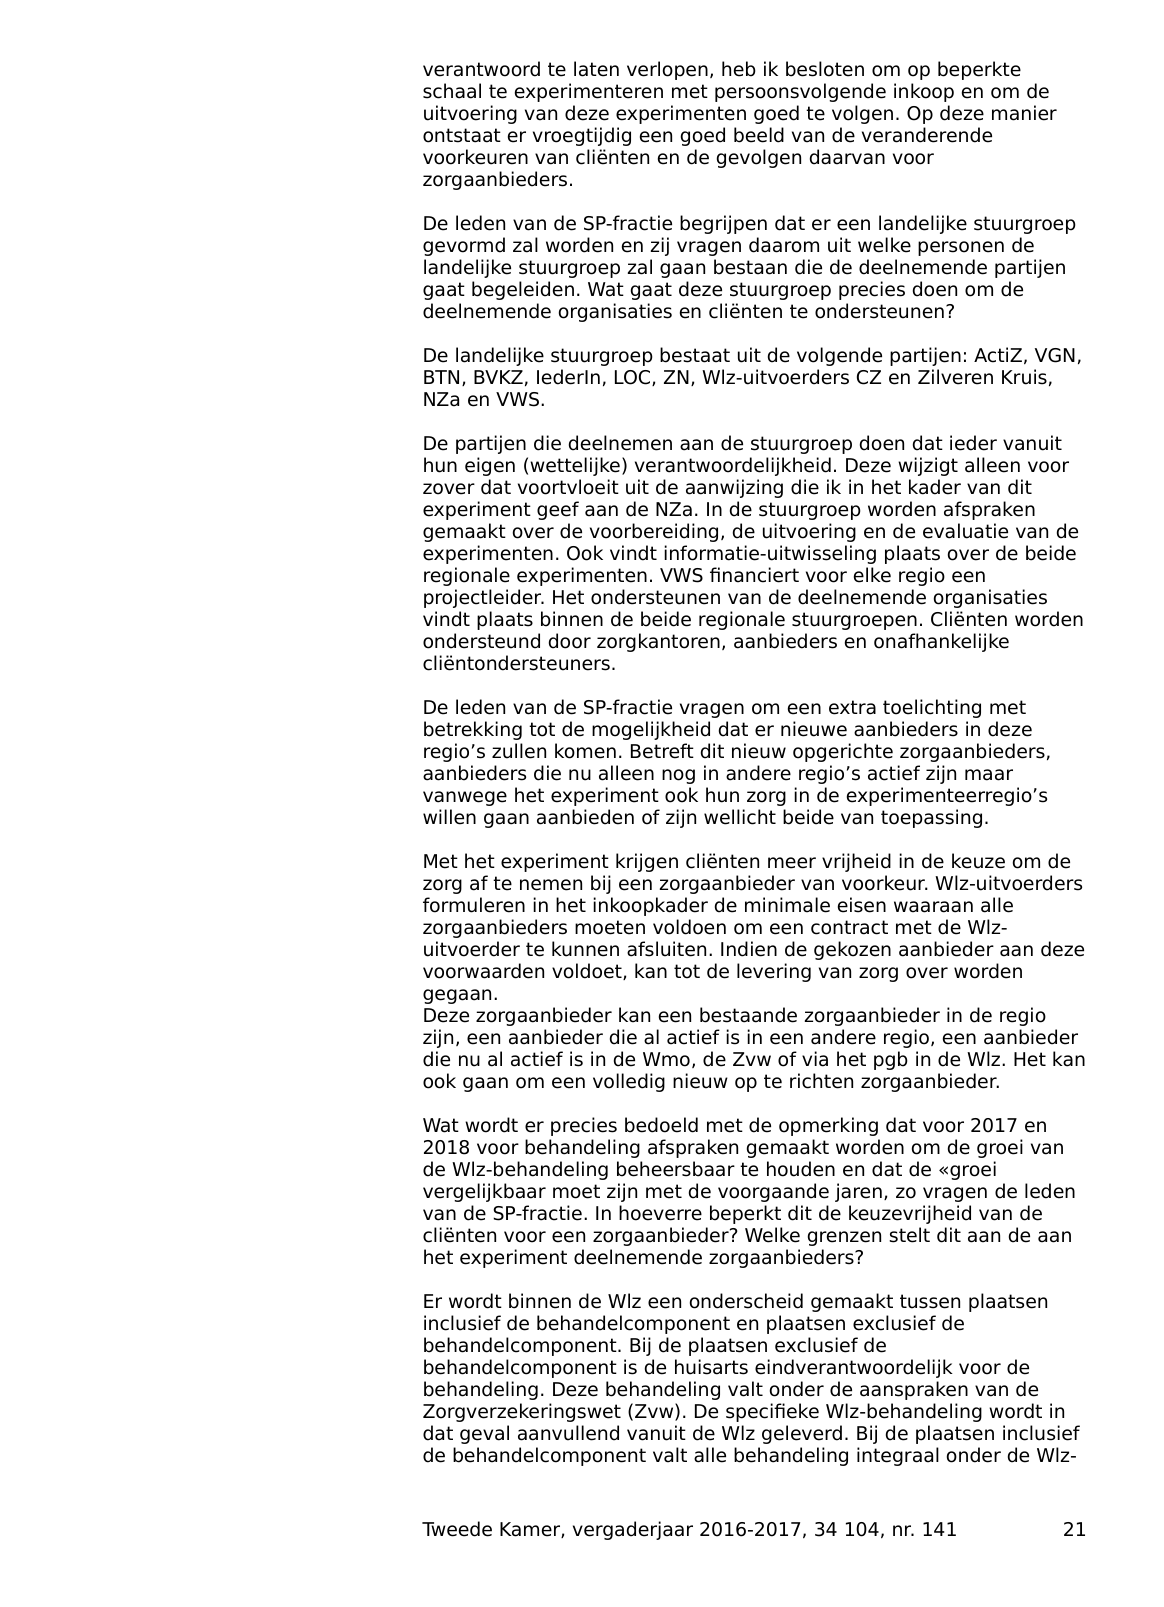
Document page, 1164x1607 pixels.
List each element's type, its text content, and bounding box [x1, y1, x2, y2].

text De leden van de SP-fractie vragen om een extra toelichting met betrekking tot de mogelijkheid dat er nieuwe aanbieders in deze regio’s zullen komen. Betreft dit nieuw opgerichte zorgaanbieders, aanbieders die nu alleen nog in andere regio’s actief zijn maar vanwege het experiment ook hun zorg in de experimenteerregio’s willen gaan aanbieden of zijn wellicht beide van toepassing. [422, 697, 1087, 829]
text Er wordt binnen de Wlz een onderscheid gemaakt tussen plaatsen inclusief de behandelcomponent en plaatsen exclusief de behandelcomponent. Bij de plaatsen exclusief de behandelcomponent is de huisarts eindverantwoordelijk voor de behandeling. Deze behandeling valt onder de aanspraken van de Zorgverzekeringswet (Zvw). De specifieke Wlz-behandeling wordt in dat geval aanvullend vanuit de Wlz geleverd. Bij de plaatsen inclusief de behandelcomponent valt alle behandeling integraal onder de Wlz- [422, 1291, 1087, 1467]
text Deze zorgaanbieder kan een bestaande zorgaanbieder in de regio zijn, een aanbieder die al actief is in een andere regio, een aanbieder die nu al actief is in de Wmo, de Zvw of via het pgb in de Wlz. Het kan ook gaan om een volledig nieuw op te richten zorgaanbieder. [422, 1005, 1087, 1093]
text De leden van de SP-fractie begrijpen dat er een landelijke stuurgroep gevormd zal worden en zij vragen daarom uit welke personen de landelijke stuurgroep zal gaan bestaan die de deelnemende partijen gaat begeleiden. Wat gaat deze stuurgroep precies doen om de deelnemende organisaties en cliënten te ondersteunen? [422, 213, 1087, 323]
text De landelijke stuurgroep bestaat uit de volgende partijen: ActiZ, VGN, BTN, BVKZ, IederIn, LOC, ZN, Wlz-uitvoerders CZ en Zilveren Kruis, NZa en VWS. [422, 345, 1087, 411]
text De partijen die deelnemen aan de stuurgroep doen dat ieder vanuit hun eigen (wettelijke) verantwoordelijkheid. Deze wijzigt alleen voor zover dat voortvloeit uit de aanwijzing die ik in het kader van dit experiment geef aan de NZa. In de stuurgroep worden afspraken gemaakt over de voorbereiding, de uitvoering en de evaluatie van de experimenten. Ook vindt informatie-uitwisseling plaats over de beide regionale experimenten. VWS financiert voor elke regio een projectleider. Het ondersteunen van de deelnemende organisaties vindt plaats binnen de beide regionale stuurgroepen. Cliënten worden ondersteund door zorgkantoren, aanbieders en onafhankelijke cliëntondersteuners. [422, 433, 1087, 675]
text verantwoord te laten verlopen, heb ik besloten om op beperkte schaal te experimenteren met persoonsvolgende inkoop en om de uitvoering van deze experimenten goed te volgen. Op deze manier ontstaat er vroegtijdig een goed beeld van de veranderende voorkeuren van cliënten en de gevolgen daarvan voor zorgaanbieders. [422, 59, 1087, 191]
text Wat wordt er precies bedoeld met de opmerking dat voor 2017 en 2018 voor behandeling afspraken gemaakt worden om de groei van de Wlz-behandeling beheersbaar te houden en dat de «groei vergelijkbaar moet zijn met de voorgaande jaren, zo vragen de leden van de SP-fractie. In hoeverre beperkt dit de keuzevrijheid van de cliënten voor een zorgaanbieder? Welke grenzen stelt dit aan de aan het experiment deelnemende zorgaanbieders? [422, 1115, 1087, 1269]
text Met het experiment krijgen cliënten meer vrijheid in de keuze om de zorg af te nemen bij een zorgaanbieder van voorkeur. Wlz-uitvoerders formuleren in het inkoopkader de minimale eisen waaraan alle zorgaanbieders moeten voldoen om een contract met de Wlz-uitvoerder te kunnen afsluiten. Indien de gekozen aanbieder aan deze voorwaarden voldoet, kan tot de levering van zorg over worden gegaan. [422, 851, 1087, 1005]
